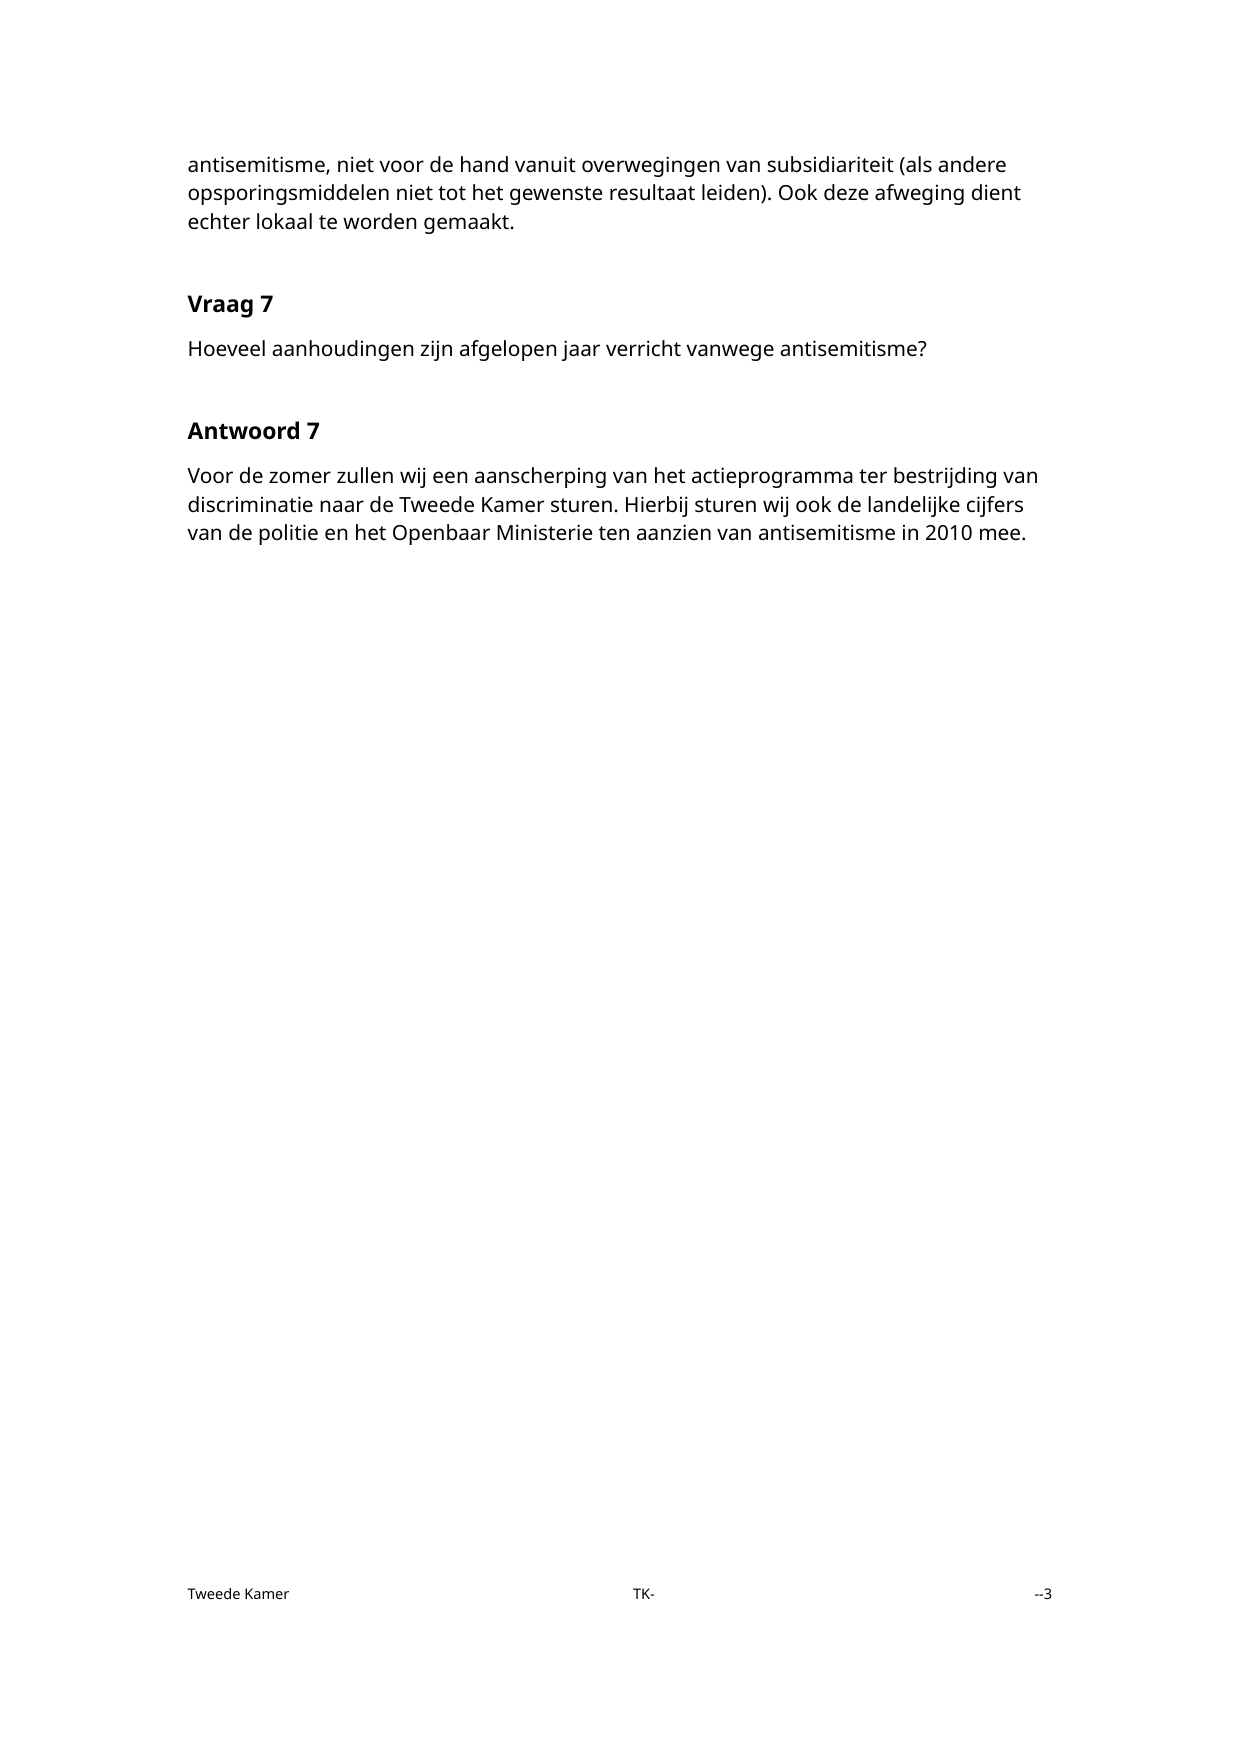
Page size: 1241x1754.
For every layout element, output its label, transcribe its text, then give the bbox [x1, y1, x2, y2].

subtitle Vraag 7 [187, 288, 1053, 319]
text antisemitisme, niet voor de hand vanuit overwegingen van subsidiariteit (als andere opsporingsmiddelen niet tot het gewenste resultaat leiden). Ook deze afweging dient echter lokaal te worden gemaakt. [187, 150, 1053, 235]
text Voor de zomer zullen wij een aanscherping van het actieprogramma ter bestrijding van discriminatie naar de Tweede Kamer sturen. Hierbij sturen wij ook de landelijke cijfers van de politie en het Openbaar Ministerie ten aanzien van antisemitisme in 2010 mee. [187, 461, 1053, 547]
text Hoeveel aanhoudingen zijn afgelopen jaar verricht vanwege antisemitisme? [187, 334, 1053, 362]
subtitle Antwoord 7 [187, 415, 1053, 446]
